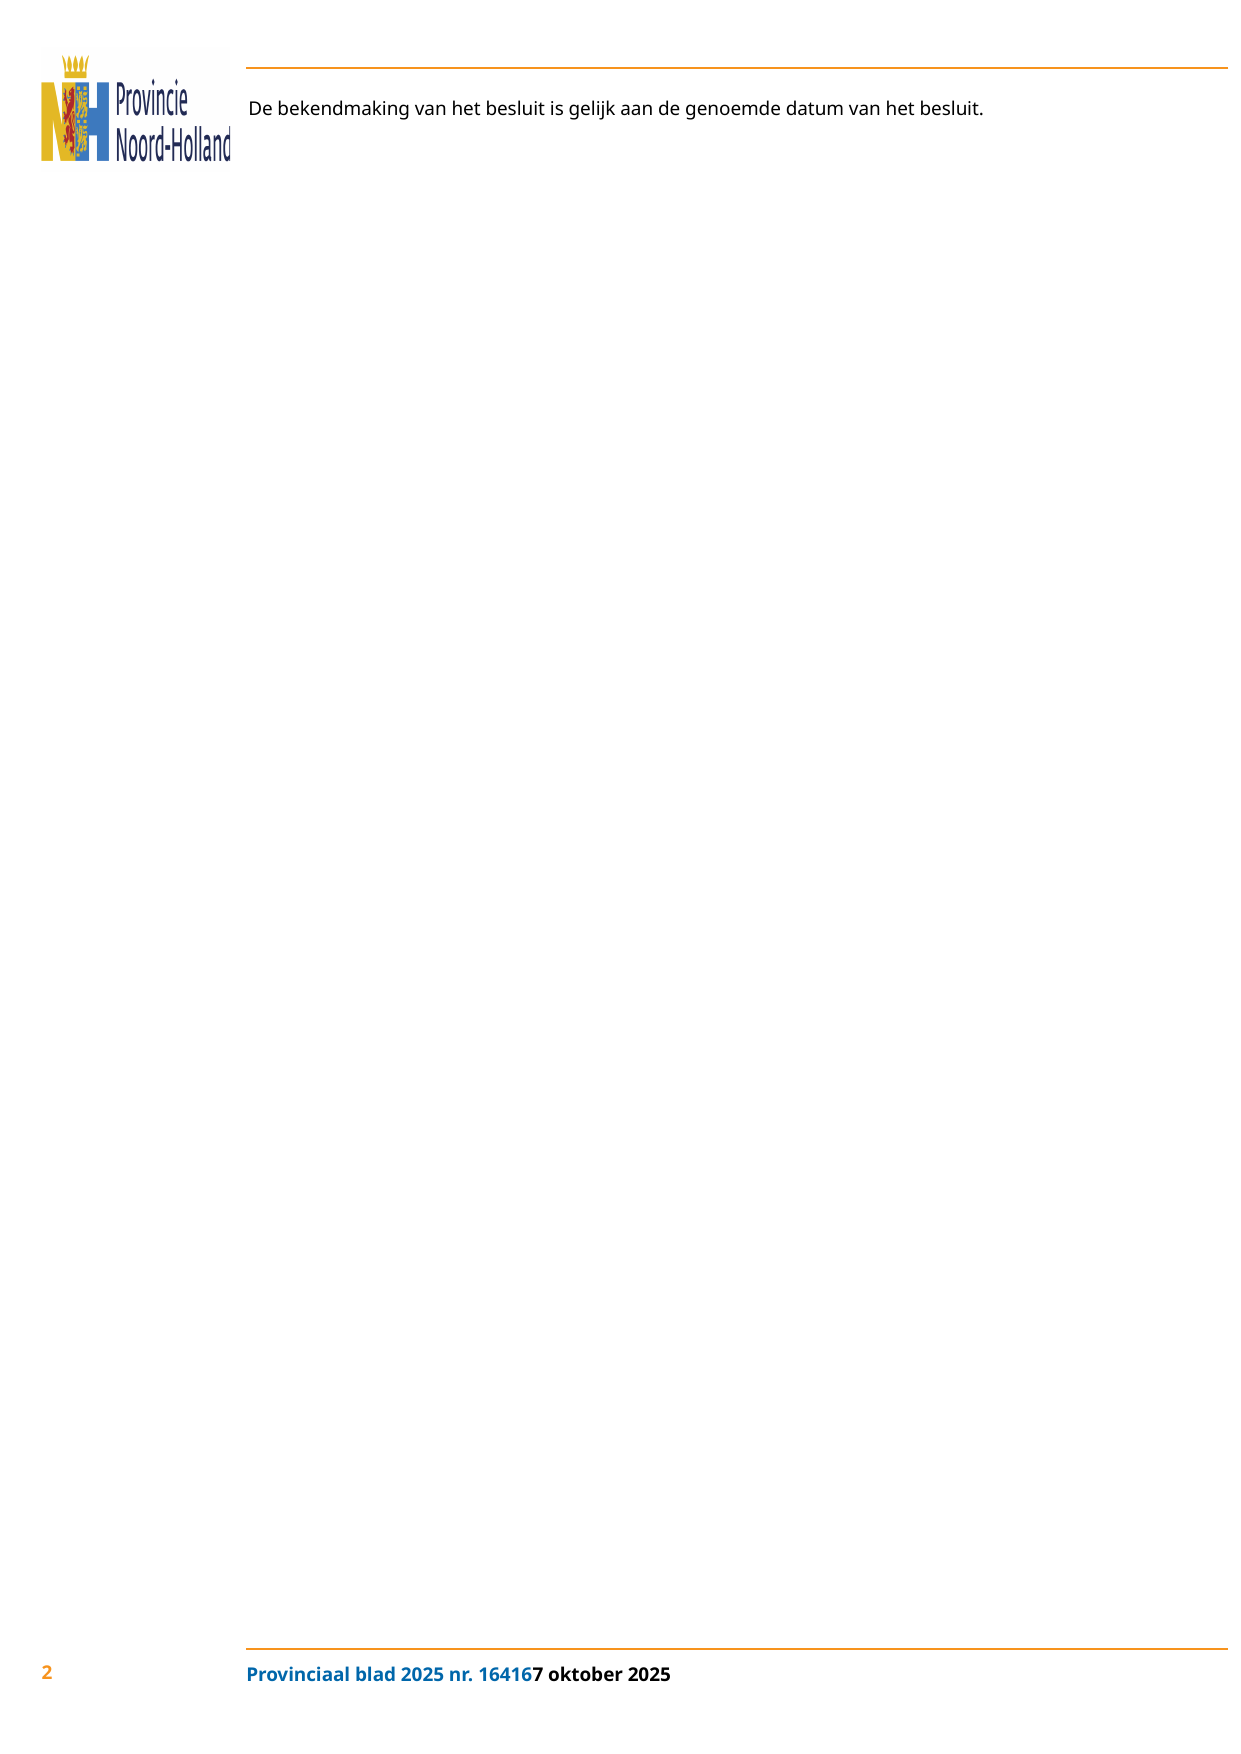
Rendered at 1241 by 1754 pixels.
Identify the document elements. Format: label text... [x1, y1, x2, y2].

text De bekendmaking van het besluit is gelijk aan de genoemde datum van het besluit. [248, 95, 1152, 121]
picture [41, 47, 231, 172]
